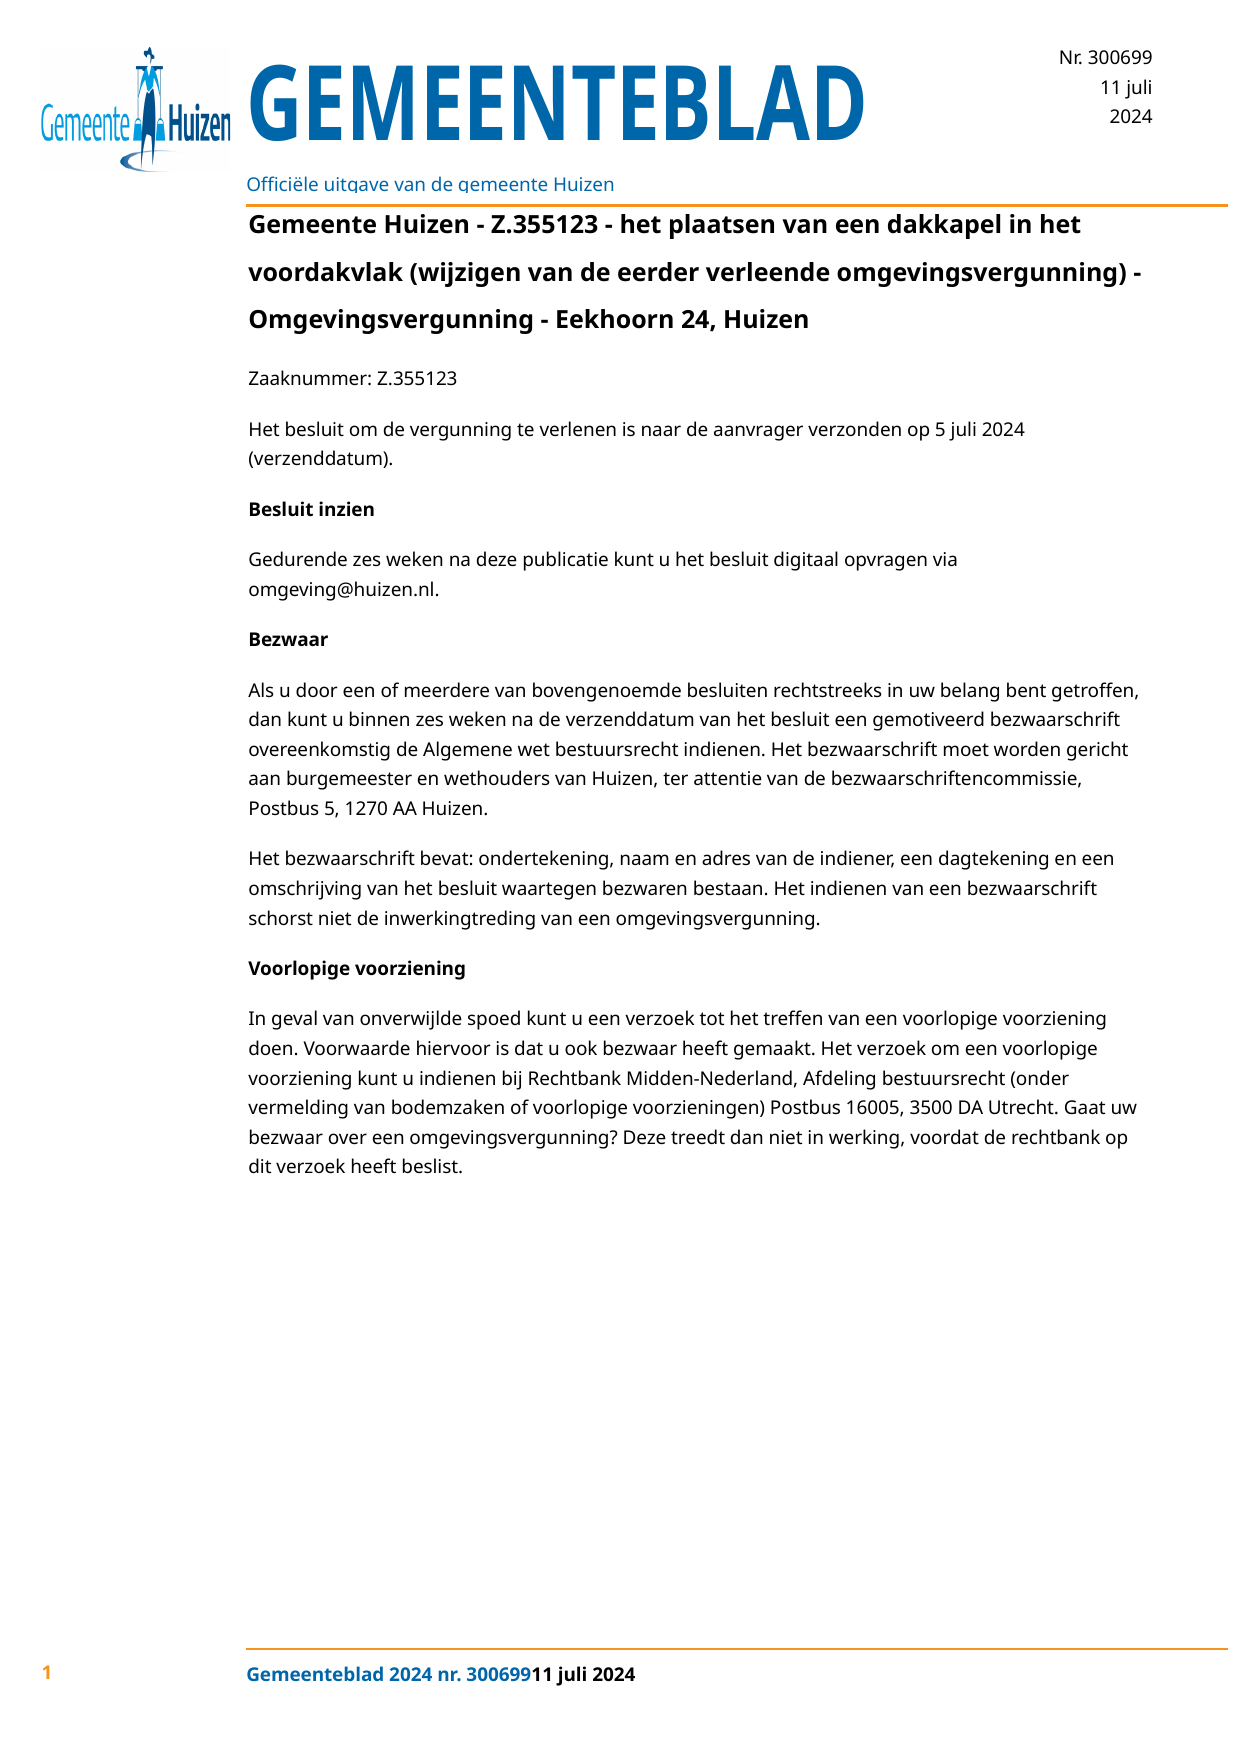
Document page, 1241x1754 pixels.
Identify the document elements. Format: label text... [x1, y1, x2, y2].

text Bezwaar [248, 626, 1152, 652]
picture [41, 47, 231, 172]
text Gedurende zes weken na deze publicatie kunt u het besluit digitaal opvragen via omgeving@huizen.nl. [248, 546, 1152, 602]
text Als u door een of meerdere van bovengenoemde besluiten rechtstreeks in uw belang bent getroffen, dan kunt u binnen zes weken na de verzenddatum van het besluit een gemotiveerd bezwaarschrift overeenkomstig de Algemene wet bestuursrecht indienen. Het bezwaarschrift moet worden gericht aan burgemeester en wethouders van Huizen, ter attentie van de bezwaarschriftencommissie, Postbus 5, 1270 AA Huizen. [248, 677, 1152, 821]
text In geval van onverwijlde spoed kunt u een verzoek tot het treffen van een voorlopige voorziening doen. Voorwaarde hiervoor is dat u ook bezwaar heeft gemaakt. Het verzoek om een voorlopige voorziening kunt u indienen bij Rechtbank Midden-Nederland, Afdeling bestuursrecht (onder vermelding van bodemzaken of voorlopige voorzieningen) Postbus 16005, 3500 DA Utrecht. Gaat uw bezwaar over een omgevingsvergunning? Deze treedt dan niet in werking, voordat de rechtbank op dit verzoek heeft beslist. [248, 1006, 1152, 1179]
text Besluit inzien [248, 496, 1152, 522]
text Gemeente Huizen - Z.355123 - het plaatsen van een dakkapel in het voordakvlak (wijzigen van de eerder verleende omgevingsvergunning) - Omgevingsvergunning - Eekhoorn 24, Huizen [248, 207, 1152, 336]
text Voorlopige voorziening [248, 955, 1152, 981]
text Het besluit om de vergunning te verlenen is naar de aanvrager verzonden op 5 juli 2024 (verzenddatum). [248, 416, 1152, 471]
text Het bezwaarschrift bevat: ondertekening, naam en adres van de indiener, een dagtekening en een omschrijving van het besluit waartegen bezwaren bestaan. Het indienen van een bezwaarschrift schorst niet de inwerkingtreding van een omgevingsvergunning. [248, 846, 1152, 930]
text Zaaknummer: Z.355123 [248, 366, 1152, 391]
